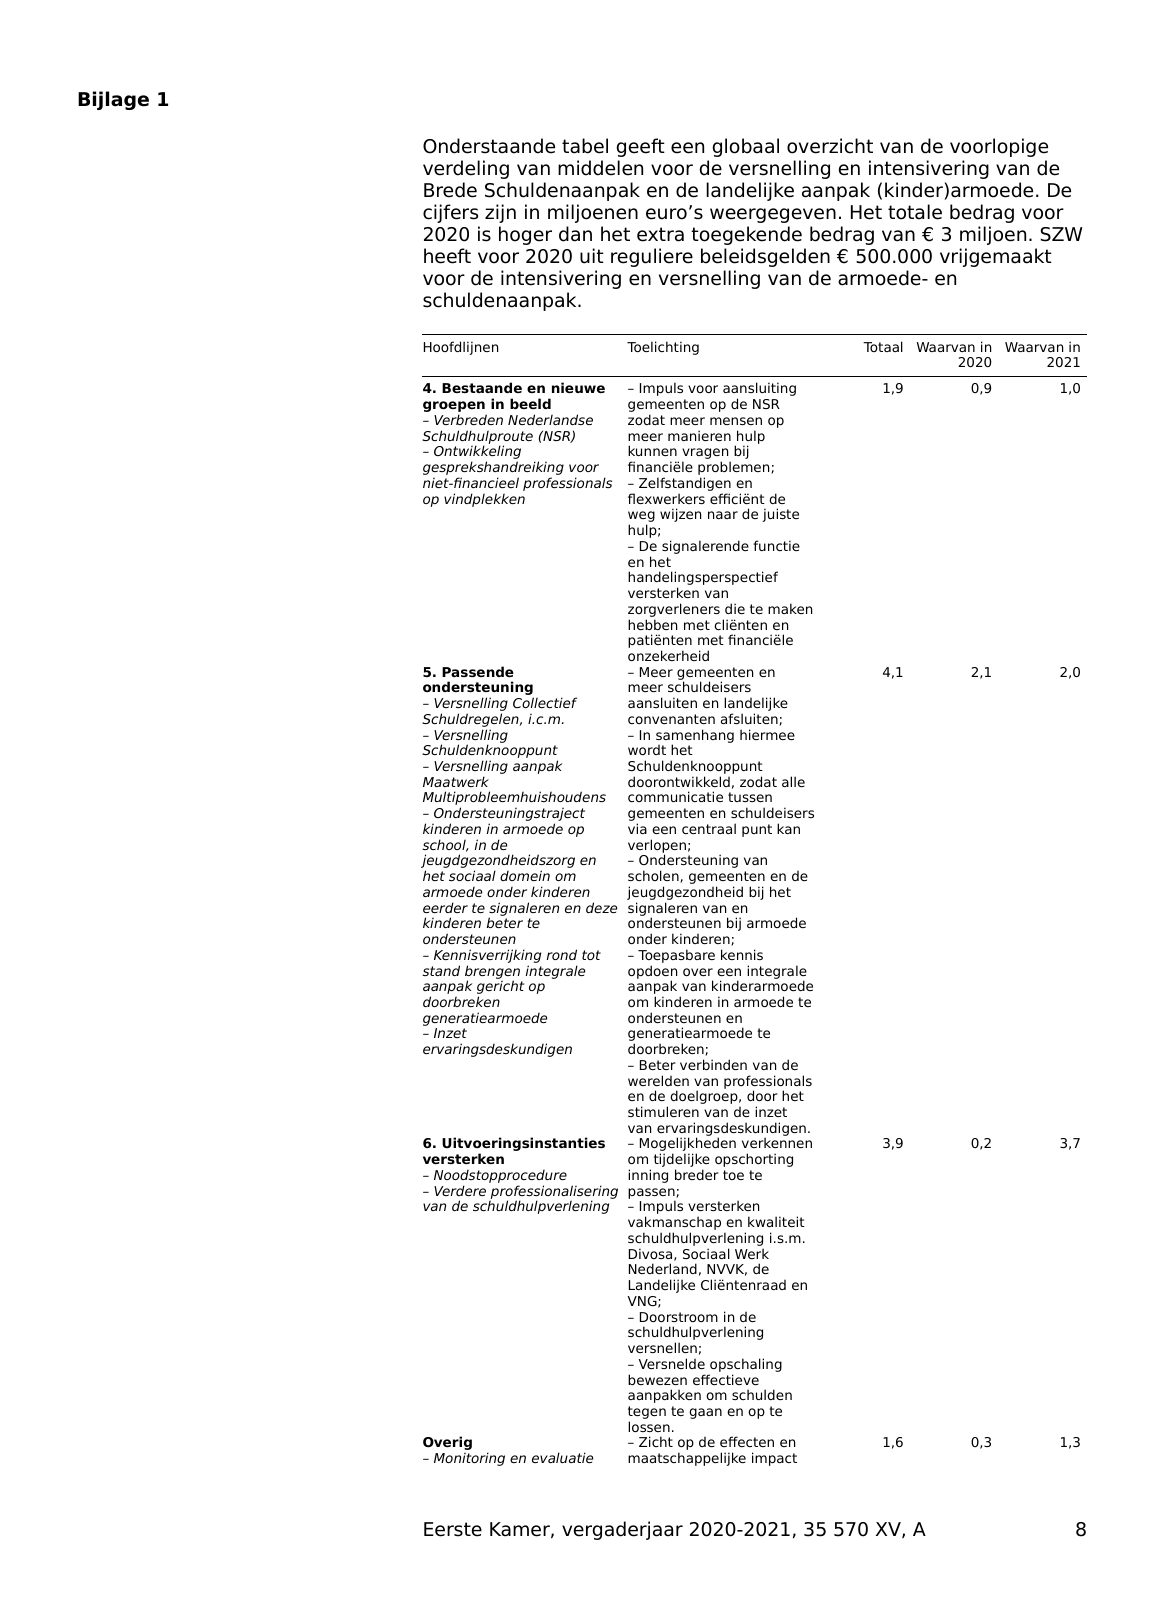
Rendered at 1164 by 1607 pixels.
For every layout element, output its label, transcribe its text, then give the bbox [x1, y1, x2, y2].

table_cell – Mogelijkheden verkennen om tijdelijke opschorting inning breder toe te passen; – Impuls versterken vakmanschap en kwaliteit schuldhulpverlening i.s.m. Divosa, Sociaal Werk Nederland, NVVK, de Landelijke Cliëntenraad en VNG; – Doorstroom in de schuldhulpverlening versnellen; – Versnelde opschaling bewezen effectieve aanpakken om schulden tegen te gaan en op te lossen. [622, 1136, 821, 1435]
table_cell 4. Bestaande en nieuwe groepen in beeld – Verbreden Nederlandse Schuldhulproute (NSR) – Ontwikkeling gesprekshandreiking voor niet-financieel professionals op vindplekken [422, 377, 622, 664]
table_cell 4,1 [821, 665, 909, 1136]
table_cell 1,3 [998, 1435, 1087, 1467]
table_cell 2,1 [910, 665, 998, 1136]
table_cell 0,3 [910, 1435, 998, 1467]
table_cell 1,0 [998, 377, 1087, 664]
table_cell 0,9 [910, 377, 998, 664]
table_cell – Meer gemeenten en meer schuldeisers aansluiten en landelijke convenanten afsluiten; – In samenhang hiermee wordt het Schuldenknooppunt doorontwikkeld, zodat alle communicatie tussen gemeenten en schuldeisers via een centraal punt kan verlopen; – Ondersteuning van scholen, gemeenten en de jeugdgezondheid bij het signaleren van en ondersteunen bij armoede onder kinderen; – Toepasbare kennis opdoen over een integrale aanpak van kinderarmoede om kinderen in armoede te ondersteunen en generatiearmoede te doorbreken; – Beter verbinden van de werelden van professionals en de doelgroep, door het stimuleren van de inzet van ervaringsdeskundigen. [622, 665, 821, 1136]
subtitle Bijlage 1 [77, 89, 1087, 111]
table_header Waarvan in 2021 [998, 335, 1087, 376]
table_cell 6. Uitvoeringsinstanties versterken – Noodstopprocedure – Verdere professionalisering van de schuldhulpverlening [422, 1136, 622, 1435]
table_header Totaal [821, 335, 909, 376]
table_cell 5. Passende ondersteuning – Versnelling Collectief Schuldregelen, i.c.m. – Versnelling Schuldenknooppunt – Versnelling aanpak Maatwerk Multiprobleemhuishoudens – Ondersteuningstraject kinderen in armoede op school, in de jeugdgezondheidszorg en het sociaal domein om armoede onder kinderen eerder te signaleren en deze kinderen beter te ondersteunen – Kennisverrijking rond tot stand brengen integrale aanpak gericht op doorbreken generatiearmoede – Inzet ervaringsdeskundigen [422, 665, 622, 1136]
table_cell – Impuls voor aansluiting gemeenten op de NSR zodat meer mensen op meer manieren hulp kunnen vragen bij financiële problemen; – Zelfstandigen en flexwerkers efficiënt de weg wijzen naar de juiste hulp; – De signalerende functie en het handelingsperspectief versterken van zorgverleners die te maken hebben met cliënten en patiënten met financiële onzekerheid [622, 377, 821, 664]
table_cell 1,9 [821, 377, 909, 664]
table_cell – Zicht op de effecten en maatschappelijke impact [622, 1435, 821, 1467]
table_header Hoofdlijnen [422, 335, 622, 376]
table_cell 1,6 [821, 1435, 909, 1467]
table_cell Overig – Monitoring en evaluatie [422, 1435, 622, 1467]
table_cell 3,7 [998, 1136, 1087, 1435]
table_cell 2,0 [998, 665, 1087, 1136]
text Onderstaande tabel geeft een globaal overzicht van de voorlopige verdeling van middelen voor de versnelling en intensivering van de Brede Schuldenaanpak en de landelijke aanpak (kinder)armoede. De cijfers zijn in miljoenen euro’s weergegeven. Het totale bedrag voor 2020 is hoger dan het extra toegekende bedrag van € 3 miljoen. SZW heeft voor 2020 uit reguliere beleidsgelden € 500.000 vrijgemaakt voor de intensivering en versnelling van de armoede- en schuldenaanpak. [422, 136, 1087, 312]
table_header Waarvan in 2020 [910, 335, 998, 376]
table_cell 3,9 [821, 1136, 909, 1435]
table_header Toelichting [622, 335, 821, 376]
table_cell 0,2 [910, 1136, 998, 1435]
